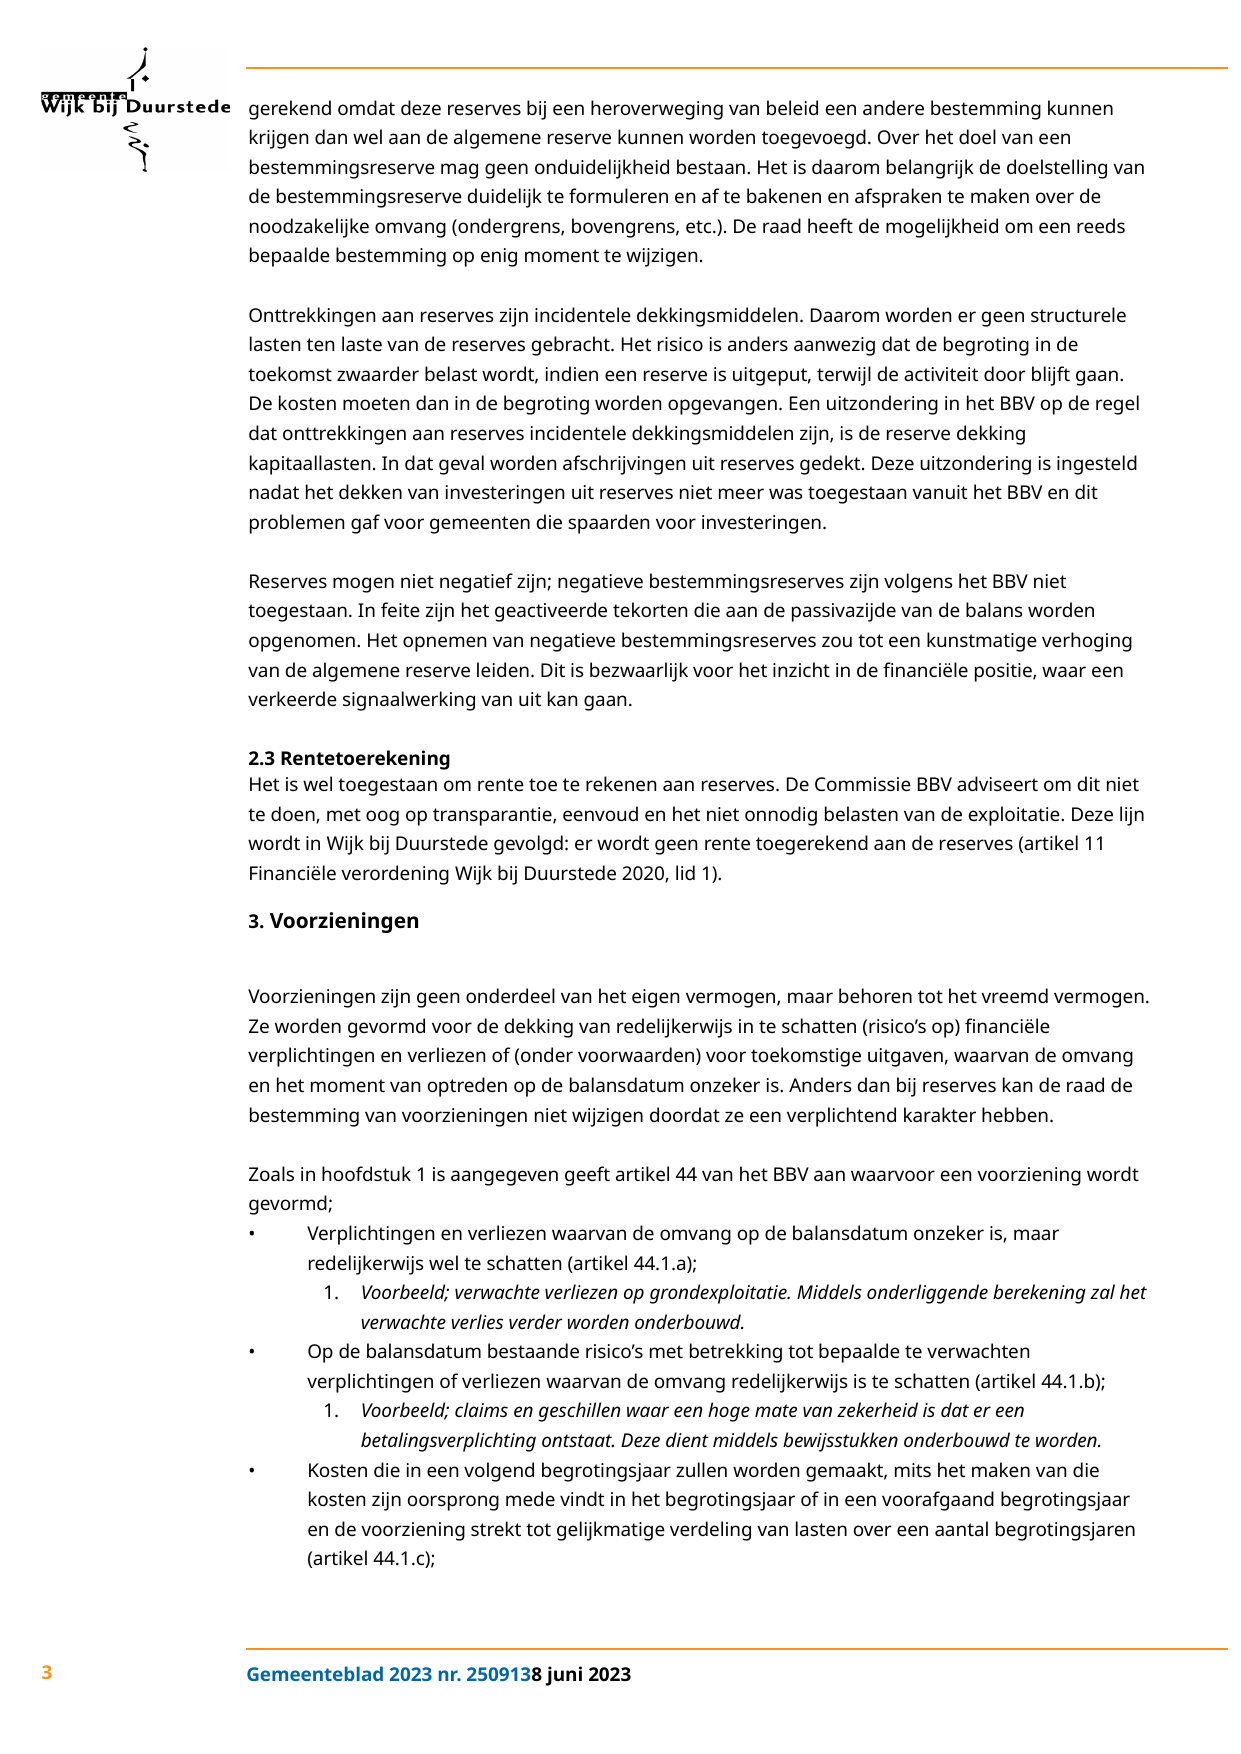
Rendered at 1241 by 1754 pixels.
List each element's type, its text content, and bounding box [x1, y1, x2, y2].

list Voorbeeld; claims en geschillen waar een hoge mate van zekerheid is dat er een betalingsverplichting ontstaat. Deze dient middels bewijsstukken onderbouwd te worden. [323, 1398, 1152, 1453]
text gerekend omdat deze reserves bij een heroverweging van beleid een andere bestemming kunnen krijgen dan wel aan de algemene reserve kunnen worden toegevoegd. Over het doel van een bestemmingsreserve mag geen onduidelijkheid bestaan. Het is daarom belangrijk de doelstelling van de bestemmingsreserve duidelijk te formuleren en af te bakenen en afspraken te maken over de noodzakelijke omvang (ondergrens, bovengrens, etc.). De raad heeft de mogelijkheid om een reeds bepaalde bestemming op enig moment te wijzigen. [248, 95, 1152, 268]
text 3. Voorzieningen [248, 906, 1152, 934]
list Op de balansdatum bestaande risico’s met betrekking tot bepaalde te verwachten verplichtingen of verliezen waarvan de omvang redelijkerwijs is te schatten (artikel 44.1.b); [248, 1338, 1152, 1394]
list Verplichtingen en verliezen waarvan de omvang op de balansdatum onzeker is, maar redelijkerwijs wel te schatten (artikel 44.1.a); [248, 1220, 1152, 1275]
text 2.3 Rentetoerekening [248, 746, 1152, 771]
text Onttrekkingen aan reserves zijn incidentele dekkingsmiddelen. Daarom worden er geen structurele lasten ten laste van de reserves gebracht. Het risico is anders aanwezig dat de begroting in de toekomst zwaarder belast wordt, indien een reserve is uitgeput, terwijl de activiteit door blijft gaan. De kosten moeten dan in de begroting worden opgevangen. Een uitzondering in het BBV op de regel dat onttrekkingen aan reserves incidentele dekkingsmiddelen zijn, is de reserve dekking kapitaallasten. In dat geval worden afschrijvingen uit reserves gedekt. Deze uitzondering is ingesteld nadat het dekken van investeringen uit reserves niet meer was toegestaan vanuit het BBV en dit problemen gaf voor gemeenten die spaarden voor investeringen. [248, 302, 1152, 535]
text Reserves mogen niet negatief zijn; negatieve bestemmingsreserves zijn volgens het BBV niet toegestaan. In feite zijn het geactiveerde tekorten die aan de passivazijde van de balans worden opgenomen. Het opnemen van negatieve bestemmingsreserves zou tot een kunstmatige verhoging van de algemene reserve leiden. Dit is bezwaarlijk voor het inzicht in de financiële positie, waar een verkeerde signaalwerking van uit kan gaan. [248, 568, 1152, 712]
list Voorbeeld; verwachte verliezen op grondexploitatie. Middels onderliggende berekening zal het verwachte verlies verder worden onderbouwd. [323, 1279, 1152, 1334]
text Zoals in hoofdstuk 1 is aangegeven geeft artikel 44 van het BBV aan waarvoor een voorziening wordt gevormd; [248, 1161, 1152, 1216]
picture [41, 47, 231, 172]
list Kosten die in een volgend begrotingsjaar zullen worden gemaakt, mits het maken van die kosten zijn oorsprong mede vindt in het begrotingsjaar of in een voorafgaand begrotingsjaar en de voorziening strekt tot gelijkmatige verdeling van lasten over een aantal begrotingsjaren (artikel 44.1.c); [248, 1457, 1152, 1571]
text Het is wel toegestaan om rente toe te rekenen aan reserves. De Commissie BBV adviseert om dit niet te doen, met oog op transparantie, eenvoud en het niet onnodig belasten van de exploitatie. Deze lijn wordt in Wijk bij Duurstede gevolgd: er wordt geen rente toegerekend aan de reserves (artikel 11 Financiële verordening Wijk bij Duurstede 2020, lid 1). [248, 771, 1152, 886]
text Voorzieningen zijn geen onderdeel van het eigen vermogen, maar behoren tot het vreemd vermogen. Ze worden gevormd voor de dekking van redelijkerwijs in te schatten (risico’s op) financiële verplichtingen en verliezen of (onder voorwaarden) voor toekomstige uitgaven, waarvan de omvang en het moment van optreden op de balansdatum onzeker is. Anders dan bij reserves kan de raad de bestemming van voorzieningen niet wijzigen doordat ze een verplichtend karakter hebben. [248, 983, 1152, 1127]
